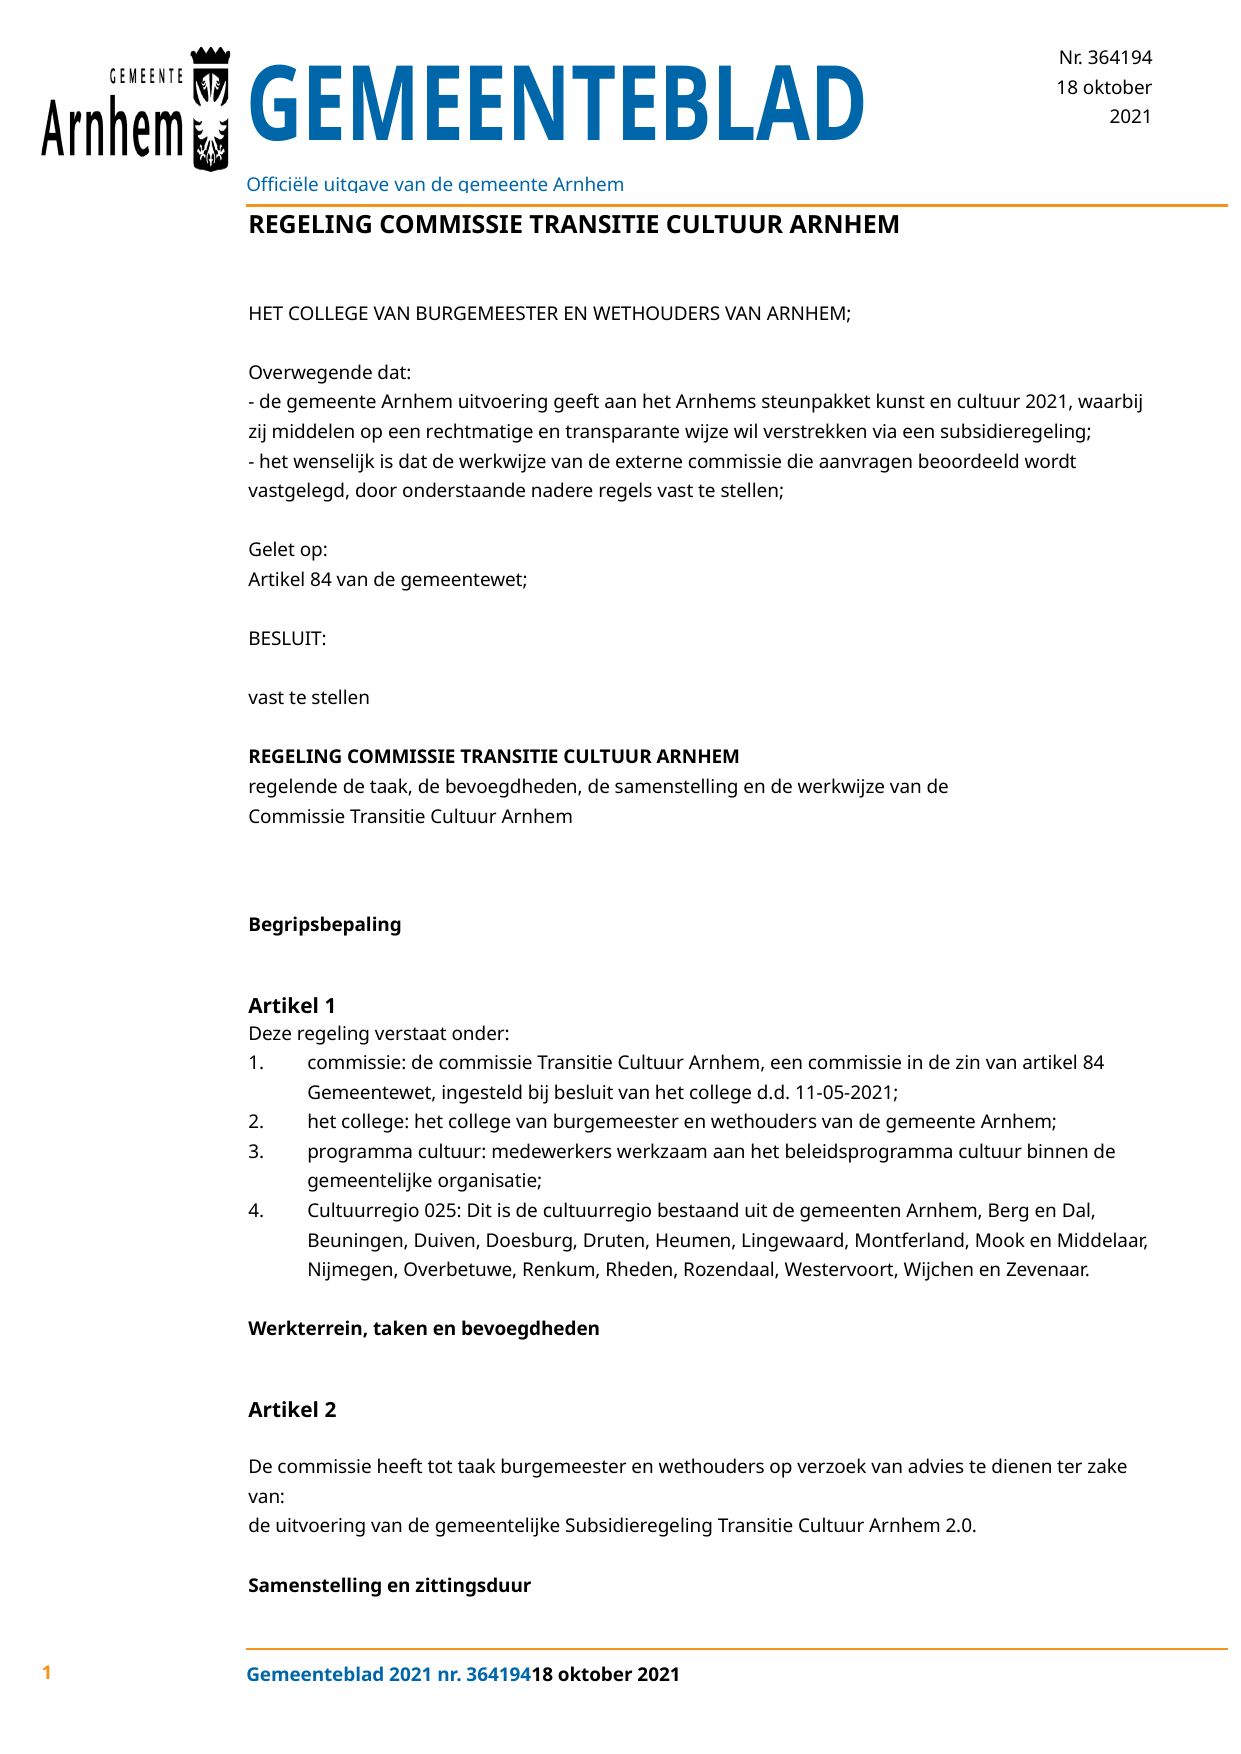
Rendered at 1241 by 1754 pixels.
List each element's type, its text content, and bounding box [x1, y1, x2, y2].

text Begripsbepaling [248, 911, 1152, 937]
text regelende de taak, de bevoegdheden, de samenstelling en de werkwijze van de [248, 773, 1152, 799]
text de uitvoering van de gemeentelijke Subsidieregeling Transitie Cultuur Arnhem 2.0. [248, 1513, 1152, 1538]
text REGELING COMMISSIE TRANSITIE CULTUUR ARNHEM [248, 744, 1152, 769]
text - het wenselijk is dat de werkwijze van de externe commissie die aanvragen beoordeeld wordt vastgelegd, door onderstaande nadere regels vast te stellen; [248, 448, 1152, 503]
picture [41, 47, 231, 172]
text Artikel 2 [248, 1396, 1152, 1424]
text Overwegende dat: [248, 359, 1152, 385]
text Deze regeling verstaat onder: [248, 1020, 1152, 1045]
list Cultuurregio 025: Dit is de cultuurregio bestaand uit de gemeenten Arnhem, Berg en Dal, Beuningen, Duiven, Doesburg, Druten, Heumen, Lingewaard, Montferland, Mook en Middelaar, Nijmegen, Overbetuwe, Renkum, Rheden, Rozendaal, Westervoort, Wijchen en Zevenaar. [248, 1197, 1152, 1282]
text Samenstelling en zittingsduur [248, 1572, 1152, 1598]
text Artikel 84 van de gemeentewet; [248, 566, 1152, 592]
list commissie: de commissie Transitie Cultuur Arnhem, een commissie in de zin van artikel 84 Gemeentewet, ingesteld bij besluit van het college d.d. 11-05-2021; [248, 1049, 1152, 1104]
text REGELING COMMISSIE TRANSITIE CULTUUR ARNHEM [248, 207, 1152, 241]
text - de gemeente Arnhem uitvoering geeft aan het Arnhems steunpakket kunst en cultuur 2021, waarbij zij middelen op een rechtmatige en transparante wijze wil verstrekken via een subsidieregeling; [248, 389, 1152, 444]
list programma cultuur: medewerkers werkzaam aan het beleidsprogramma cultuur binnen de gemeentelijke organisatie; [248, 1138, 1152, 1193]
text Gelet op: [248, 537, 1152, 562]
text Commissie Transitie Cultuur Arnhem [248, 803, 1152, 828]
text HET COLLEGE VAN BURGEMEESTER EN WETHOUDERS VAN ARNHEM; [248, 300, 1152, 326]
text vast te stellen [248, 684, 1152, 710]
text BESLUIT: [248, 625, 1152, 651]
text De commissie heeft tot taak burgemeester en wethouders op verzoek van advies te dienen ter zake van: [248, 1453, 1152, 1509]
text Artikel 1 [248, 991, 1152, 1020]
text Werkterrein, taken en bevoegdheden [248, 1316, 1152, 1341]
list het college: het college van burgemeester en wethouders van de gemeente Arnhem; [248, 1108, 1152, 1134]
